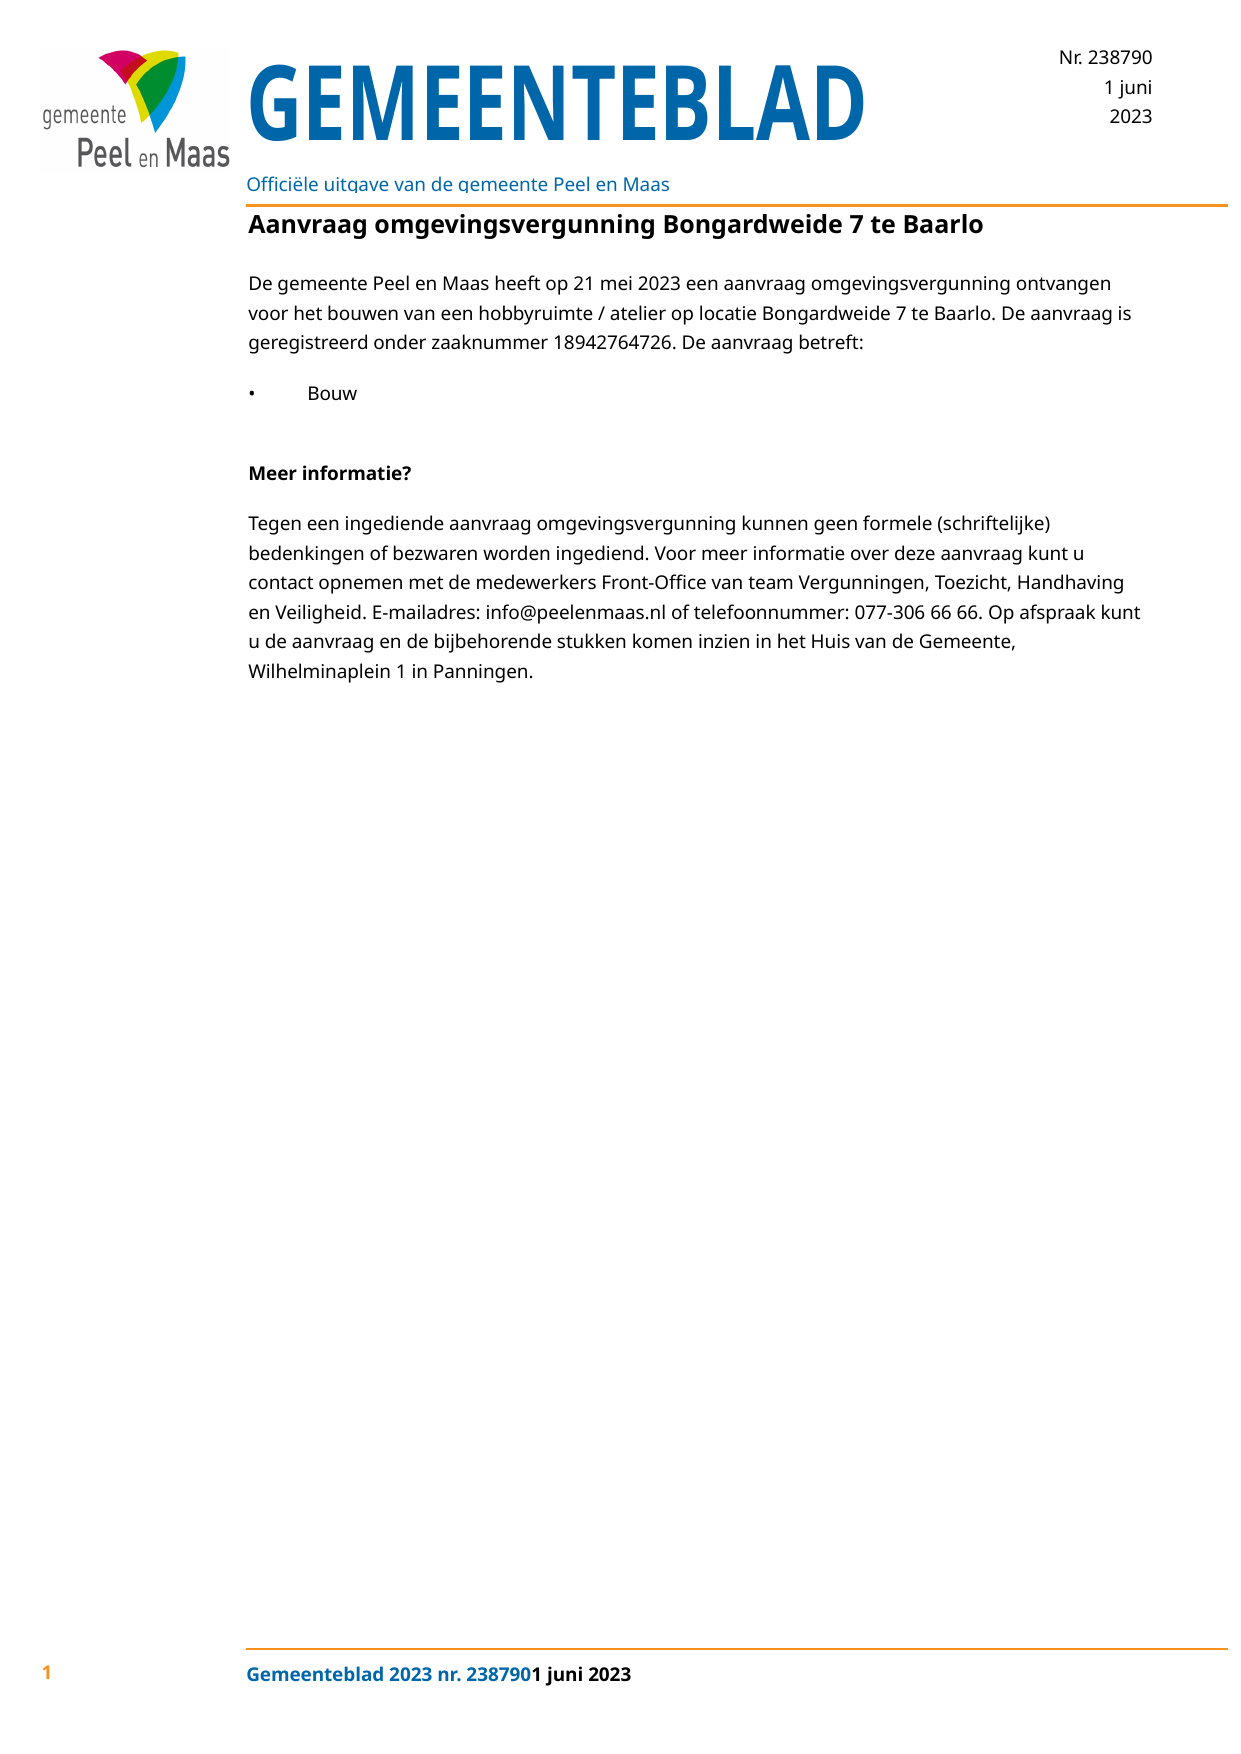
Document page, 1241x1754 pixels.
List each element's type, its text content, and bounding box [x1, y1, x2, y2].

text Aanvraag omgevingsvergunning Bongardweide 7 te Baarlo [248, 207, 1152, 241]
text Meer informatie? [248, 460, 1152, 486]
picture [41, 47, 231, 172]
text Tegen een ingediende aanvraag omgevingsvergunning kunnen geen formele (schriftelijke) bedenkingen of bezwaren worden ingediend. Voor meer informatie over deze aanvraag kunt u contact opnemen met de medewerkers Front-Office van team Vergunningen, Toezicht, Handhaving en Veiligheid. E-mailadres: info@peelenmaas.nl of telefoonnummer: 077-306 66 66. Op afspraak kunt u de aanvraag en de bijbehorende stukken komen inzien in het Huis van de Gemeente, Wilhelminaplein 1 in Panningen. [248, 510, 1152, 684]
text De gemeente Peel en Maas heeft op 21 mei 2023 een aanvraag omgevingsvergunning ontvangen voor het bouwen van een hobbyruimte / atelier op locatie Bongardweide 7 te Baarlo. De aanvraag is geregistreerd onder zaaknummer 18942764726. De aanvraag betreft: [248, 270, 1152, 355]
list Bouw [248, 380, 1152, 406]
